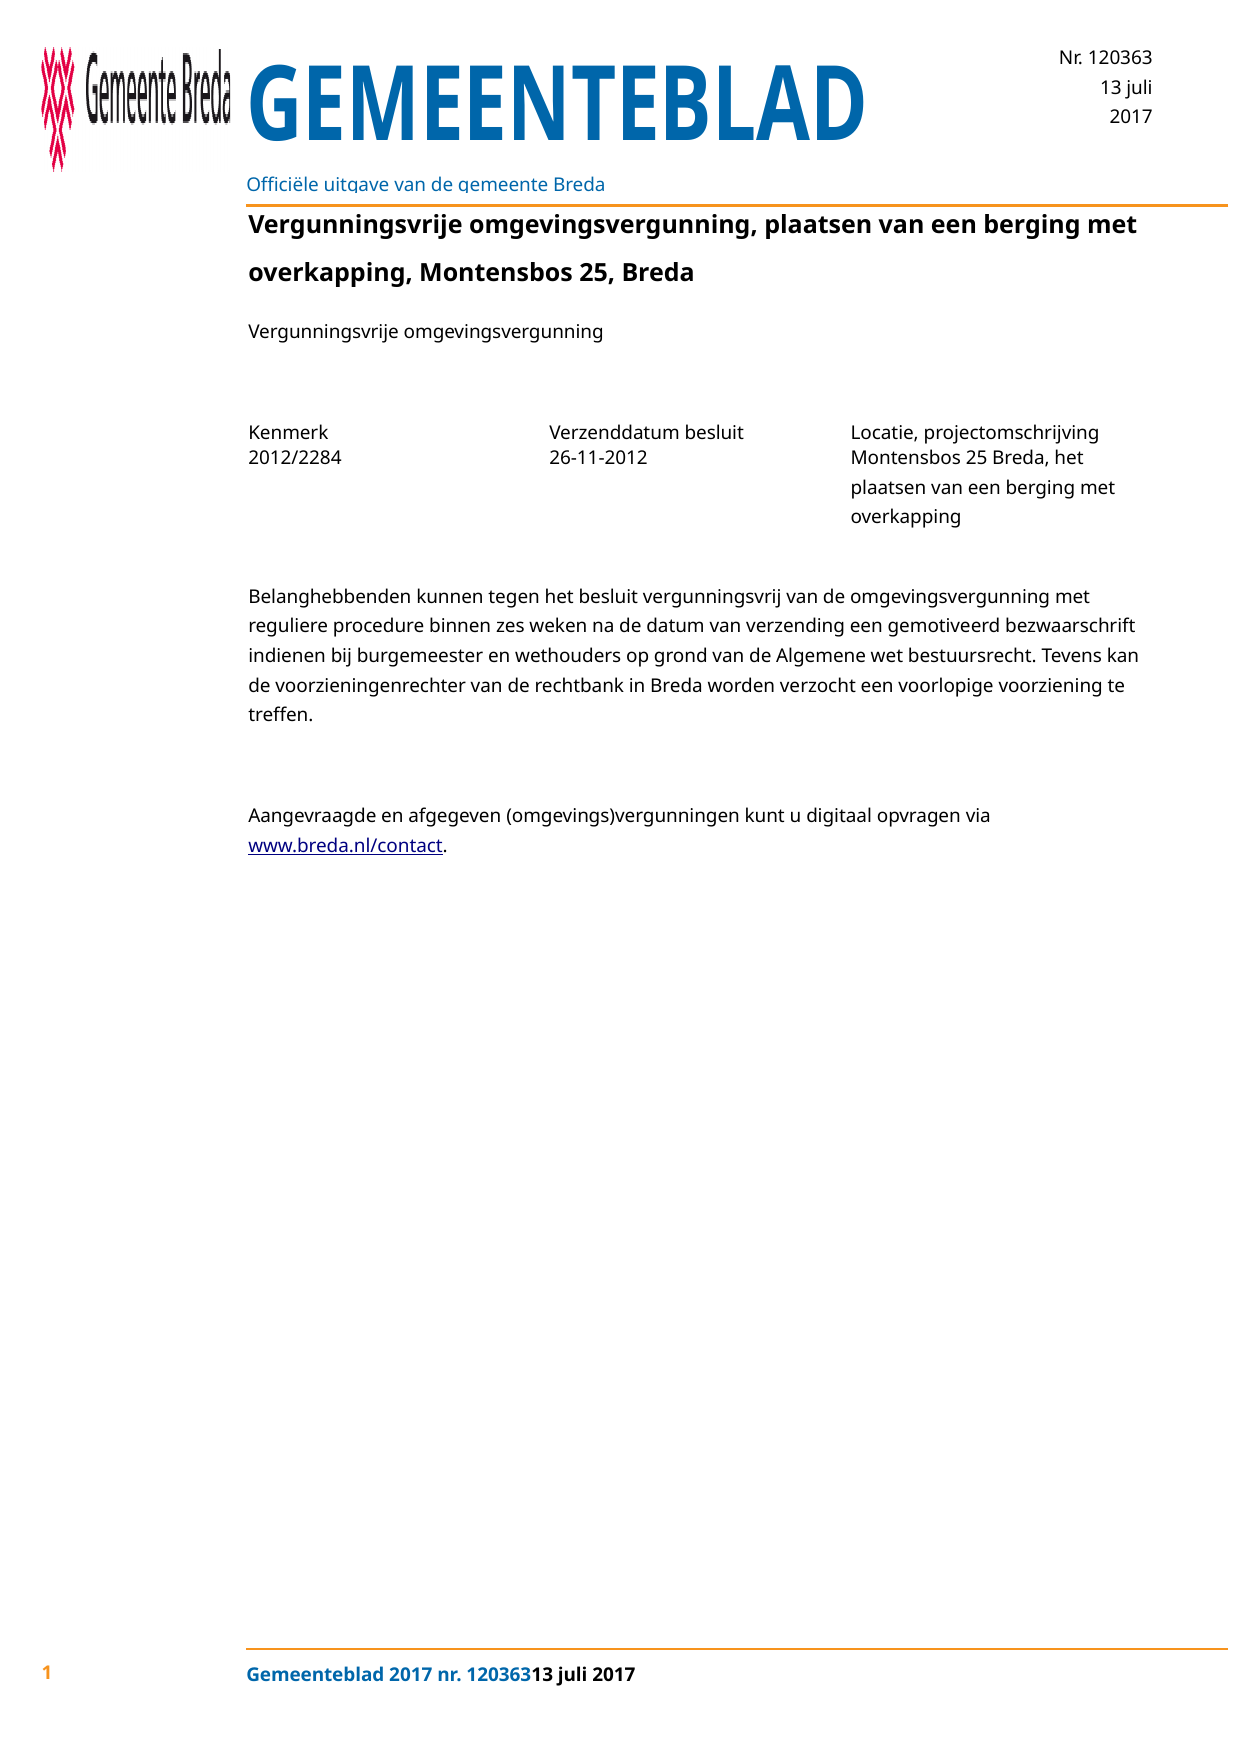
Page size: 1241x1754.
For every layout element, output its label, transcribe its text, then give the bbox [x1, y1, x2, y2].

text Aangevraagde en afgegeven (omgevings)vergunningen kunt u digitaal opvragen via www.breda.nl/contact. [248, 802, 1152, 858]
text Vergunningsvrije omgevingsvergunning [248, 318, 1152, 344]
table_header Verzenddatum besluit [549, 419, 850, 444]
table_header Locatie, projectomschrijving [850, 419, 1152, 444]
table_header Kenmerk [248, 419, 549, 444]
table_cell 26-11-2012 [549, 445, 850, 529]
table_cell 2012/2284 [248, 445, 549, 529]
text Vergunningsvrije omgevingsvergunning, plaatsen van een berging met overkapping, Montensbos 25, Breda [248, 207, 1152, 288]
picture [41, 47, 231, 172]
table_cell Montensbos 25 Breda, het plaatsen van een berging met overkapping [850, 445, 1152, 529]
text Belanghebbenden kunnen tegen het besluit vergunningsvrij van de omgevingsvergunning met reguliere procedure binnen zes weken na de datum van verzending een gemotiveerd bezwaarschrift indienen bij burgemeester en wethouders op grond van de Algemene wet bestuursrecht. Tevens kan de voorzieningenrechter van de rechtbank in Breda worden verzocht een voorlopige voorziening te treffen. [248, 583, 1152, 727]
